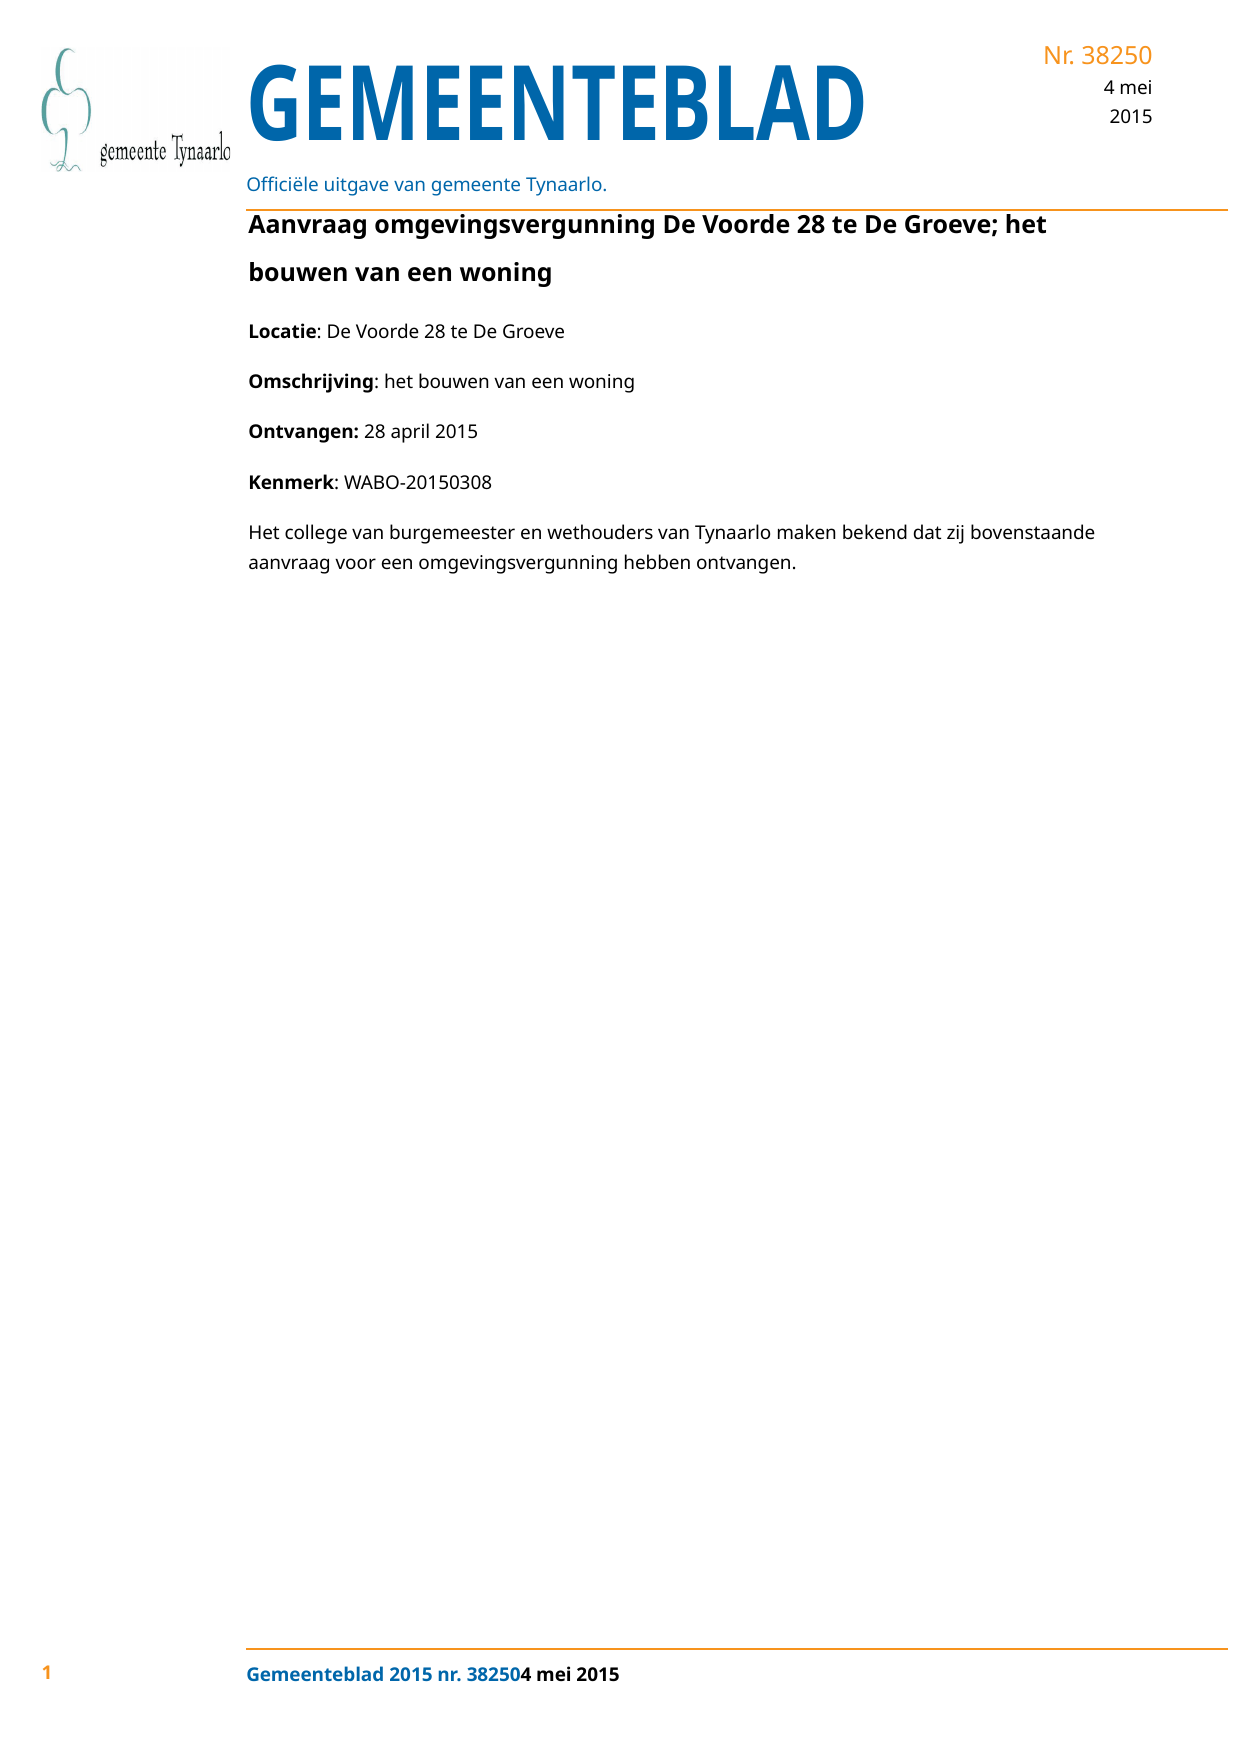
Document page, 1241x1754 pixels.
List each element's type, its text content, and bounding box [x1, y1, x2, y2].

text Omschrijving: het bouwen van een woning [248, 368, 1152, 394]
picture [41, 47, 231, 172]
text Locatie: De Voorde 28 te De Groeve [248, 318, 1152, 344]
text Ontvangen: 28 april 2015 [248, 419, 1152, 444]
text Het college van burgemeester en wethouders van Tynaarlo maken bekend dat zij bovenstaande aanvraag voor een omgevingsvergunning hebben ontvangen. [248, 519, 1152, 575]
text Aanvraag omgevingsvergunning De Voorde 28 te De Groeve; het bouwen van een woning [248, 211, 1152, 288]
text Kenmerk: WABO-20150308 [248, 469, 1152, 495]
